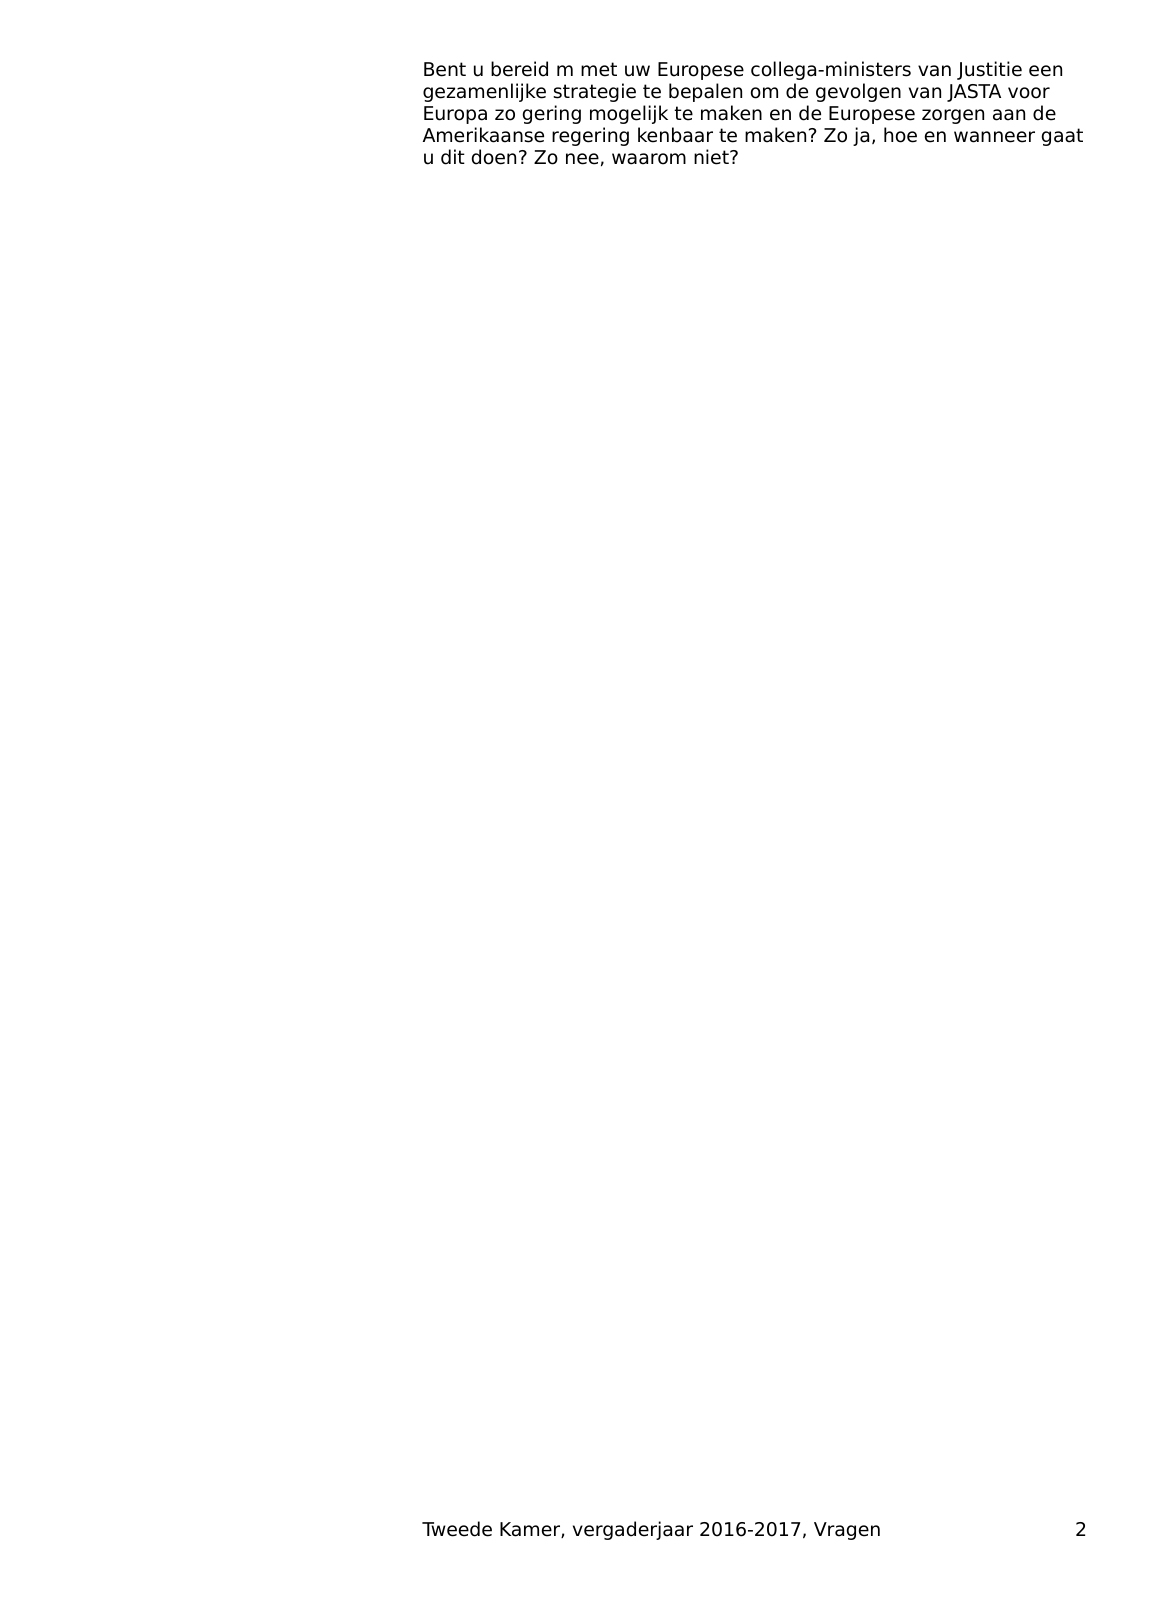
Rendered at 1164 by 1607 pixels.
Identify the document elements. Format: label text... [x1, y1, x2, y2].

text Bent u bereid m met uw Europese collega-ministers van Justitie een gezamenlijke strategie te bepalen om de gevolgen van JASTA voor Europa zo gering mogelijk te maken en de Europese zorgen aan de Amerikaanse regering kenbaar te maken? Zo ja, hoe en wanneer gaat u dit doen? Zo nee, waarom niet? [422, 59, 1087, 169]
